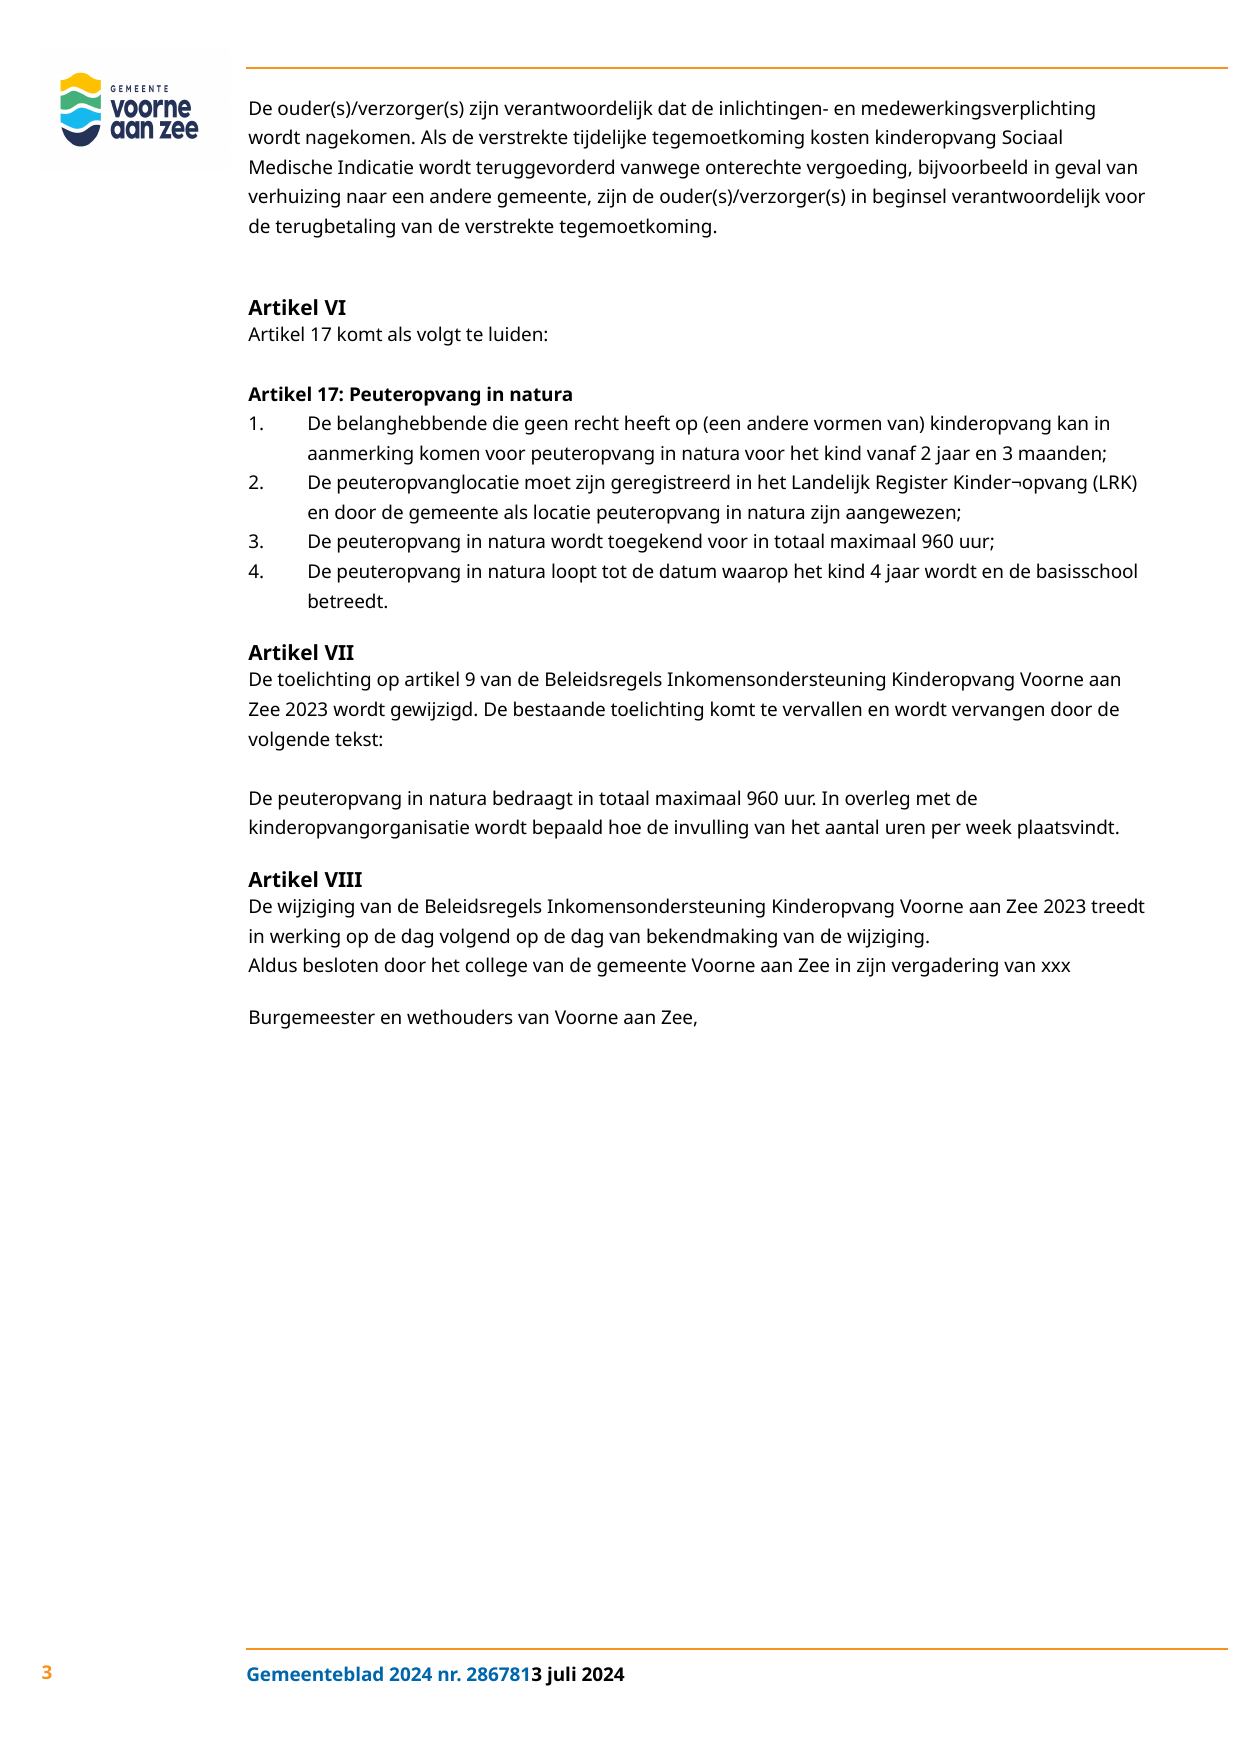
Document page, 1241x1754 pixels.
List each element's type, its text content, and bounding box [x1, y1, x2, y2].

text Artikel 17: Peuteropvang in natura [248, 381, 1152, 406]
text Artikel VIII [248, 865, 1152, 893]
list De peuteropvanglocatie moet zijn geregistreerd in het Landelijk Register Kinder¬opvang (LRK) en door de gemeente als locatie peuteropvang in natura zijn aangewezen; [248, 469, 1152, 525]
text De ouder(s)/verzorger(s) zijn verantwoordelijk dat de inlichtingen- en medewerkingsverplichting wordt nagekomen. Als de verstrekte tijdelijke tegemoetkoming kosten kinderopvang Sociaal Medische Indicatie wordt teruggevorderd vanwege onterechte vergoeding, bijvoorbeeld in geval van verhuizing naar een andere gemeente, zijn de ouder(s)/verzorger(s) in beginsel verantwoordelijk voor de terugbetaling van de verstrekte tegemoetkoming. [248, 95, 1152, 239]
text De peuteropvang in natura bedraagt in totaal maximaal 960 uur. In overleg met de kinderopvangorganisatie wordt bepaald hoe de invulling van het aantal uren per week plaatsvindt. [248, 785, 1152, 840]
list De peuteropvang in natura wordt toegekend voor in totaal maximaal 960 uur; [248, 529, 1152, 554]
list De belanghebbende die geen recht heeft op (een andere vormen van) kinderopvang kan in aanmerking komen voor peuteropvang in natura voor het kind vanaf 2 jaar en 3 maanden; [248, 410, 1152, 466]
text Artikel 17 komt als volgt te luiden: [248, 322, 1152, 347]
text De wijziging van de Beleidsregels Inkomensondersteuning Kinderopvang Voorne aan Zee 2023 treedt in werking op de dag volgend op de dag van bekendmaking van de wijziging. [248, 893, 1152, 949]
list De peuteropvang in natura loopt tot de datum waarop het kind 4 jaar wordt en de basisschool betreedt. [248, 558, 1152, 613]
picture [41, 47, 231, 172]
text De toelichting op artikel 9 van de Beleidsregels Inkomensondersteuning Kinderopvang Voorne aan Zee 2023 wordt gewijzigd. De bestaande toelichting komt te vervallen en wordt vervangen door de volgende tekst: [248, 667, 1152, 752]
text Burgemeester en wethouders van Voorne aan Zee, [248, 1004, 1152, 1030]
text Aldus besloten door het college van de gemeente Voorne aan Zee in zijn vergadering van xxx [248, 953, 1152, 978]
text Artikel VI [248, 293, 1152, 322]
text Artikel VII [248, 638, 1152, 667]
